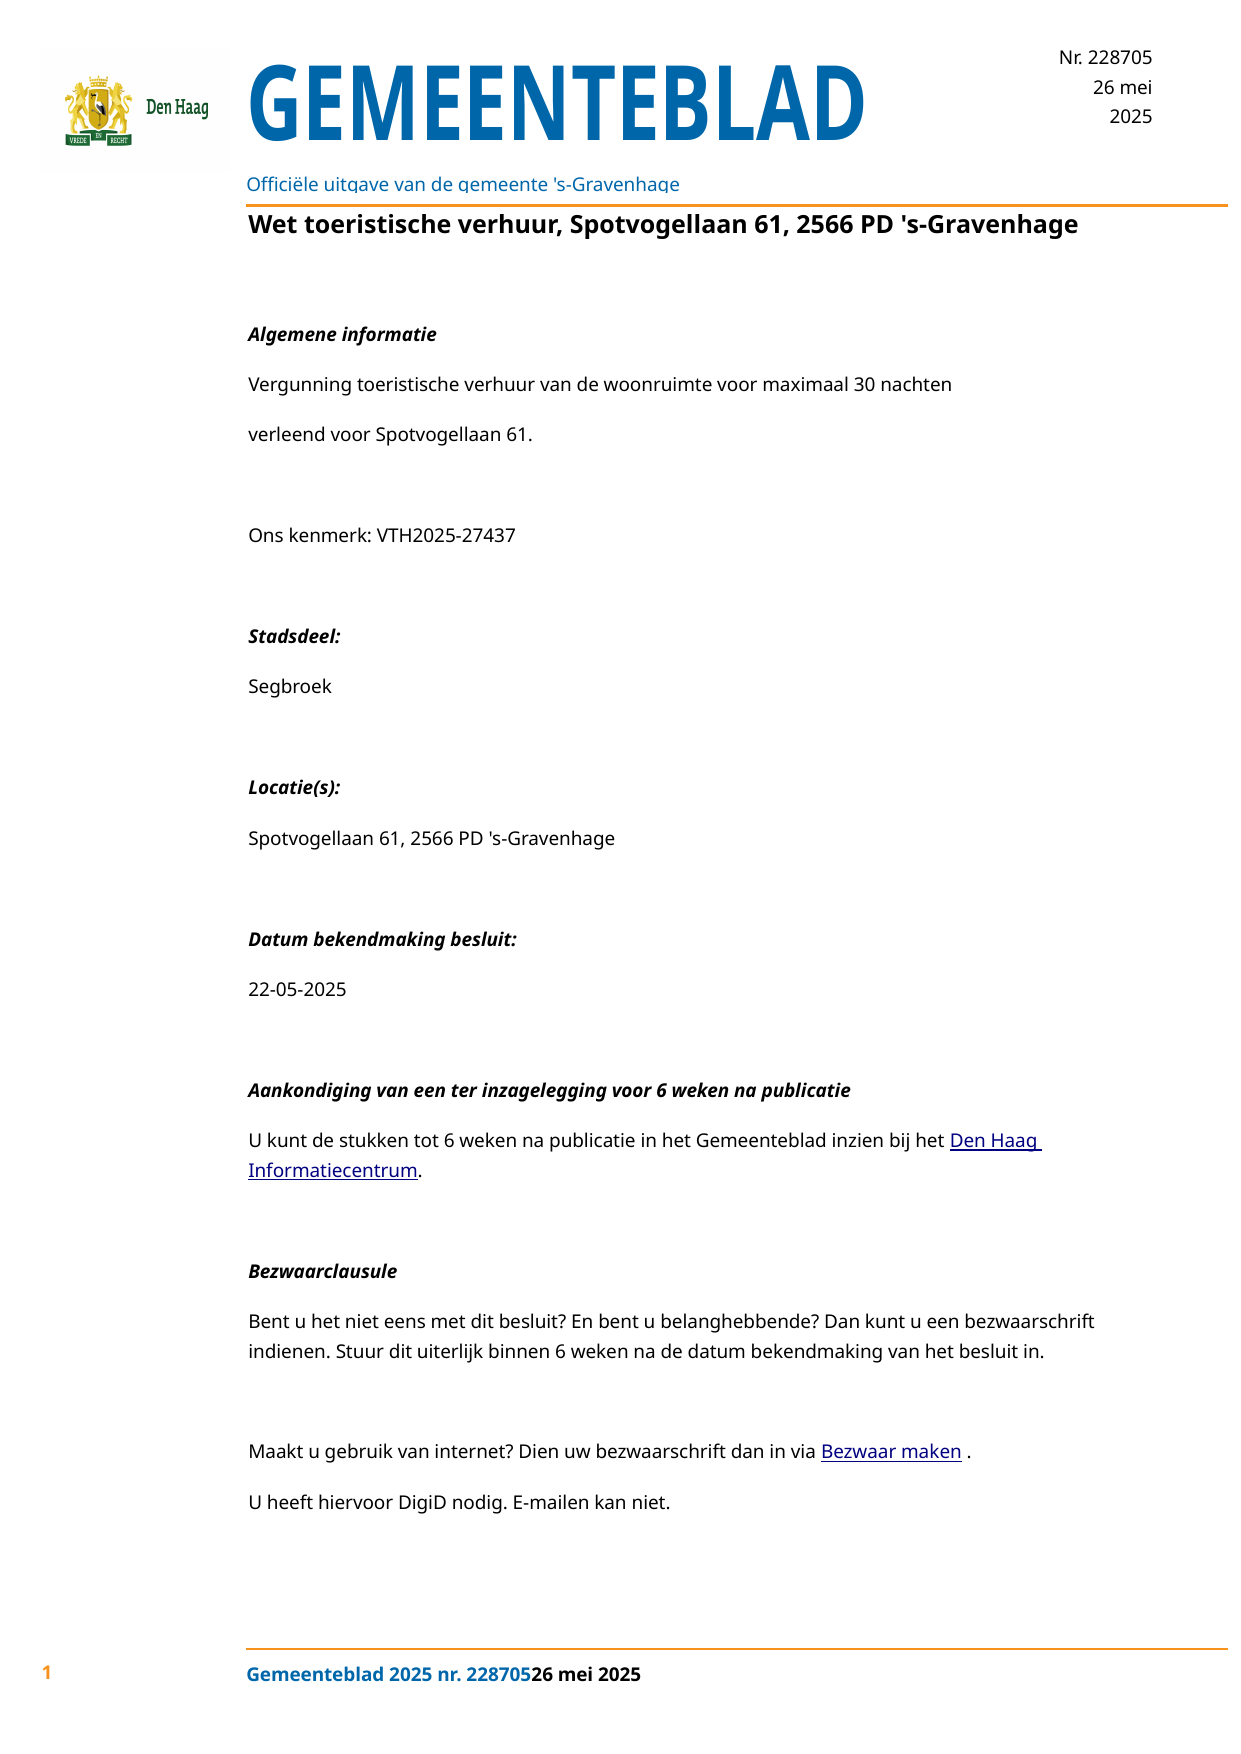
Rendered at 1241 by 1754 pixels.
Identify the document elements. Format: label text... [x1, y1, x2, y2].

text Bent u het niet eens met dit besluit? En bent u belanghebbende? Dan kunt u een bezwaarschrift indienen. Stuur dit uiterlijk binnen 6 weken na de datum bekendmaking van het besluit in. [248, 1308, 1152, 1363]
text verleend voor Spotvogellaan 61. [248, 422, 1152, 447]
text Stadsdeel: [248, 623, 1152, 649]
text U kunt de stukken tot 6 weken na publicatie in het Gemeenteblad inzien bij het Den Haag Informatiecentrum. [248, 1127, 1152, 1183]
text Wet toeristische verhuur, Spotvogellaan 61, 2566 PD 's-Gravenhage [248, 207, 1152, 241]
text Maakt u gebruik van internet? Dien uw bezwaarschrift dan in via Bezwaar maken . [248, 1439, 1152, 1464]
text Locatie(s): [248, 774, 1152, 800]
picture [41, 47, 231, 172]
text Spotvogellaan 61, 2566 PD 's-Gravenhage [248, 825, 1152, 851]
text Aankondiging van een ter inzagelegging voor 6 weken na publicatie [248, 1077, 1152, 1103]
text Segbroek [248, 674, 1152, 699]
text Datum bekendmaking besluit: [248, 926, 1152, 951]
text Algemene informatie [248, 321, 1152, 346]
text Vergunning toeristische verhuur van de woonruimte voor maximaal 30 nachten [248, 371, 1152, 397]
text U heeft hiervoor DigiD nodig. E-mailen kan niet. [248, 1489, 1152, 1515]
text Ons kenmerk: VTH2025-27437 [248, 522, 1152, 548]
text 22-05-2025 [248, 976, 1152, 1002]
text Bezwaarclausule [248, 1258, 1152, 1283]
